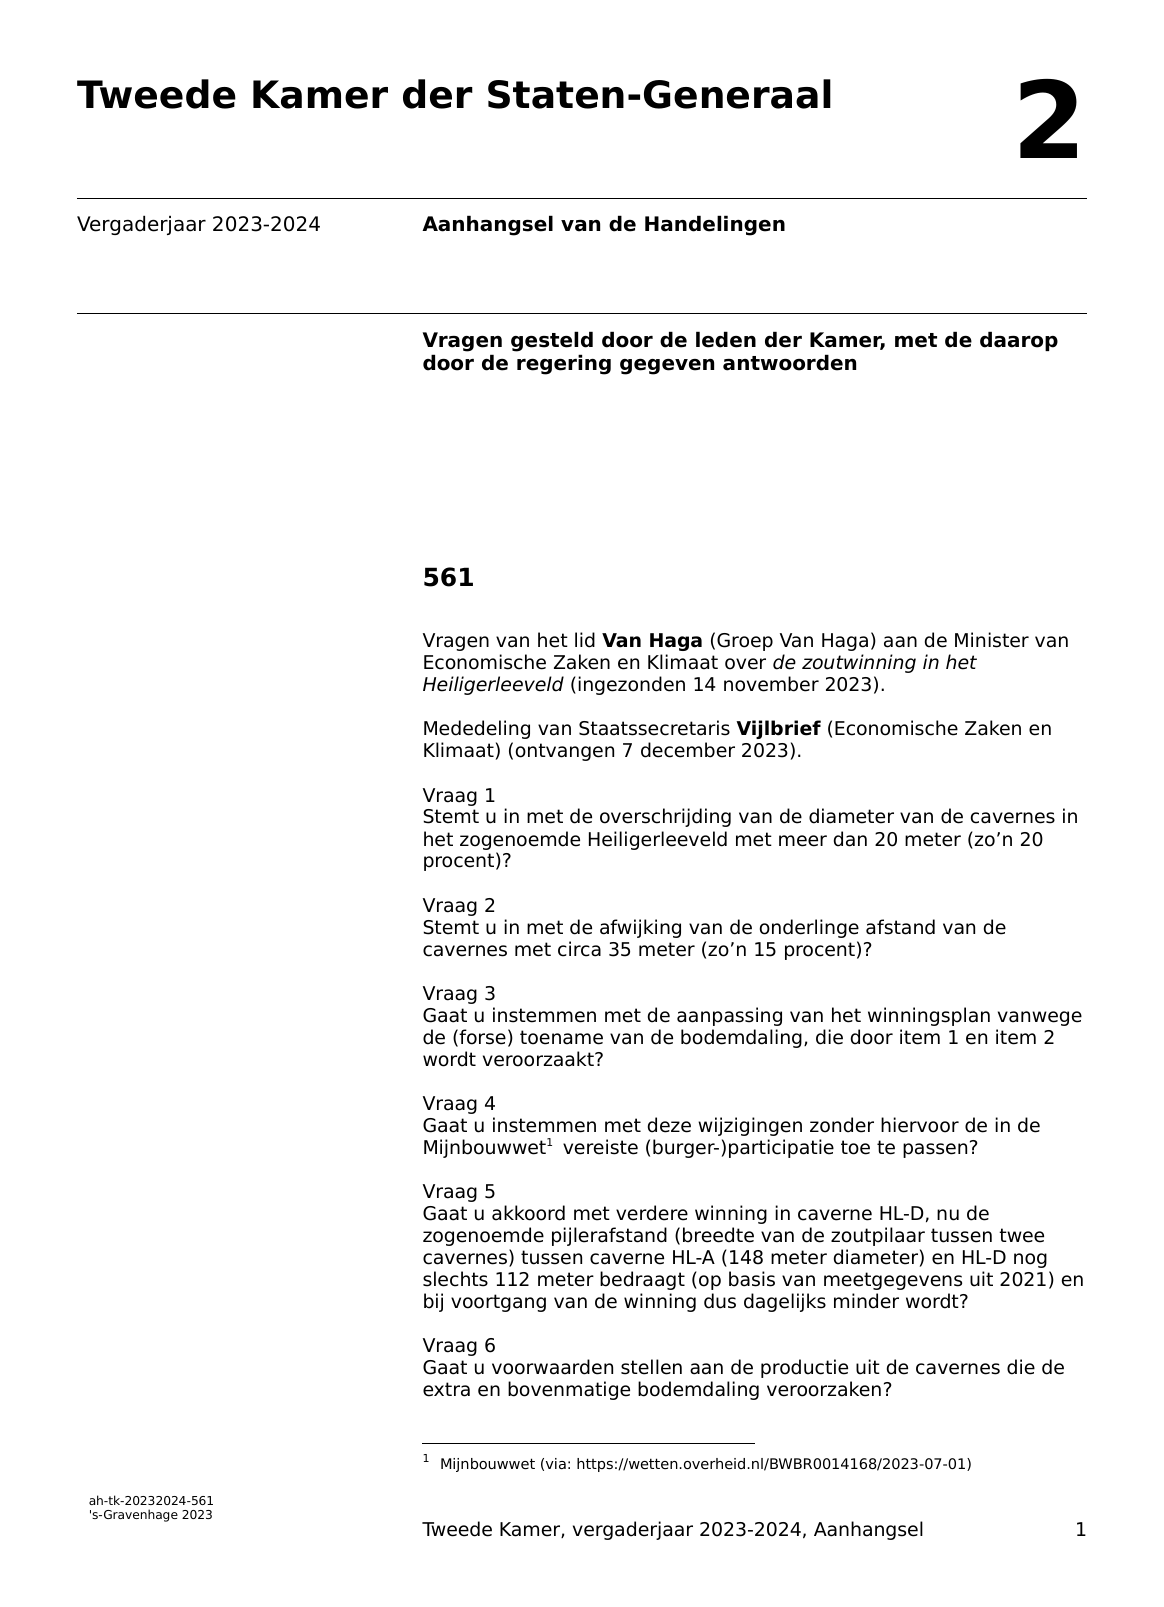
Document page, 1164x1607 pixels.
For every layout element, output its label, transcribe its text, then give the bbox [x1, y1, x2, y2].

text Vraag 5 [422, 1181, 1087, 1203]
text Gaat u akkoord met verdere winning in caverne HL-D, nu de zogenoemde pijlerafstand (breedte van de zoutpilaar tussen twee cavernes) tussen caverne HL-A (148 meter diameter) en HL-D nog slechts 112 meter bedraagt (op basis van meetgegevens uit 2021) en bij voortgang van de winning dus dagelijks minder wordt? [422, 1203, 1087, 1313]
text Mededeling van Staatssecretaris Vijlbrief (Economische Zaken en Klimaat) (ontvangen 7 december 2023). [422, 718, 1087, 762]
text 's-Gravenhage 2023 [88, 1508, 323, 1522]
text Gaat u voorwaarden stellen aan de productie uit de cavernes die de extra en bovenmatige bodemdaling veroorzaken? [422, 1357, 1087, 1401]
table_cell [77, 314, 422, 375]
text Vraag 6 [422, 1335, 1087, 1357]
text Stemt u in met de afwijking van de onderlinge afstand van de cavernes met circa 35 meter (zo’n 15 procent)? [422, 917, 1087, 961]
table_cell Vragen gesteld door de leden der Kamer, met de daarop door de regering gegeven antwoorden [422, 314, 1087, 375]
text ah-tk-20232024-561 [88, 1494, 323, 1508]
table_header 2 [886, 59, 1087, 198]
table_cell Vergaderjaar 2023-2024 [77, 199, 422, 313]
text Stemt u in met de overschrijding van de diameter van de cavernes in het zogenoemde Heiligerleeveld met meer dan 20 meter (zo’n 20 procent)? [422, 806, 1087, 872]
table_cell Aanhangsel van de Handelingen [422, 199, 1087, 313]
table_header Tweede Kamer der Staten-Generaal [77, 59, 886, 198]
text Vraag 1 [422, 784, 1087, 806]
text Vraag 3 [422, 983, 1087, 1005]
text Gaat u instemmen met de aanpassing van het winningsplan vanwege de (forse) toename van de bodemdaling, die door item 1 en item 2 wordt veroorzaakt? [422, 1005, 1087, 1071]
text 561 [422, 563, 1087, 592]
text Gaat u instemmen met deze wijzigingen zonder hiervoor de in de Mijnbouwwet vereiste (burger-)participatie toe te passen? [422, 1115, 1087, 1159]
text Vraag 4 [422, 1093, 1087, 1115]
text Vragen van het lid Van Haga (Groep Van Haga) aan de Minister van Economische Zaken en Klimaat over de zoutwinning in het Heiligerleeveld (ingezonden 14 november 2023). [422, 630, 1087, 696]
text Vraag 2 [422, 894, 1087, 917]
text Mijnbouwwet (via: https://wetten.overheid.nl/BWBR0014168/2023-07-01) [422, 1452, 1087, 1474]
